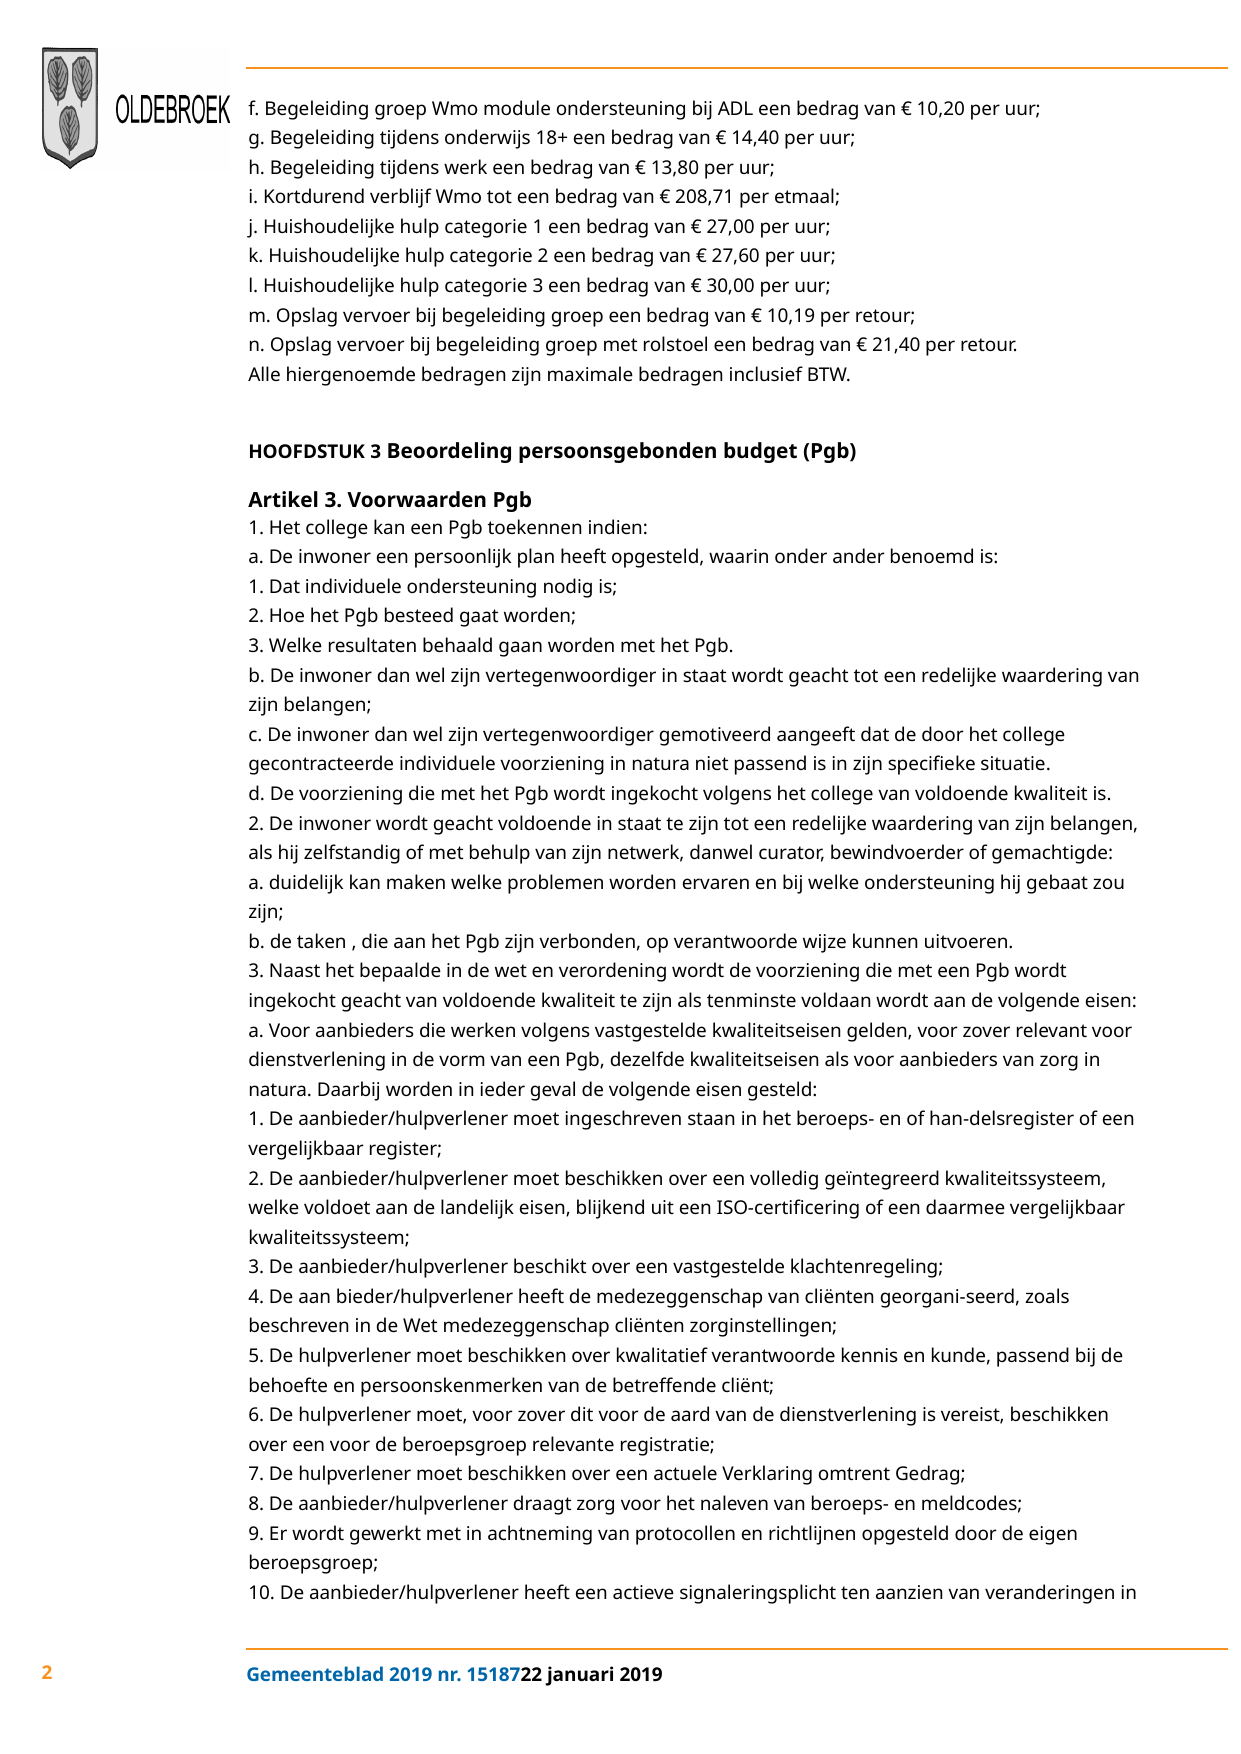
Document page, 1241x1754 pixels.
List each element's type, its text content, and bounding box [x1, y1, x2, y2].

text l. Huishoudelijke hulp categorie 3 een bedrag van € 30,00 per uur; [248, 272, 1152, 298]
text Alle hiergenoemde bedragen zijn maximale bedragen inclusief BTW. [248, 361, 1152, 387]
text 2. Hoe het Pgb besteed gaat worden; [248, 603, 1152, 628]
text n. Opslag vervoer bij begeleiding groep met rolstoel een bedrag van € 21,40 per retour. [248, 331, 1152, 357]
text 1. Het college kan een Pgb toekennen indien: [248, 514, 1152, 540]
text b. De inwoner dan wel zijn vertegenwoordiger in staat wordt geacht tot een redelijke waardering van zijn belangen; [248, 662, 1152, 717]
text i. Kortdurend verblijf Wmo tot een bedrag van € 208,71 per etmaal; [248, 183, 1152, 209]
text 9. Er wordt gewerkt met in achtneming van protocollen en richtlijnen opgesteld door de eigen beroepsgroep; [248, 1520, 1152, 1575]
text j. Huishoudelijke hulp categorie 1 een bedrag van € 27,00 per uur; [248, 213, 1152, 239]
text d. De voorziening die met het Pgb wordt ingekocht volgens het college van voldoende kwaliteit is. [248, 780, 1152, 806]
text k. Huishoudelijke hulp categorie 2 een bedrag van € 27,60 per uur; [248, 243, 1152, 268]
text a. De inwoner een persoonlijk plan heeft opgesteld, waarin onder ander benoemd is: [248, 543, 1152, 569]
picture [41, 47, 231, 172]
text f. Begeleiding groep Wmo module ondersteuning bij ADL een bedrag van € 10,20 per uur; [248, 95, 1152, 121]
text 8. De aanbieder/hulpverlener draagt zorg voor het naleven van beroeps- en meldcodes; [248, 1490, 1152, 1516]
text 4. De aan bieder/hulpverlener heeft de medezeggenschap van cliënten georgani-seerd, zoals beschreven in de Wet medezeggenschap cliënten zorginstellingen; [248, 1283, 1152, 1338]
text c. De inwoner dan wel zijn vertegenwoordiger gemotiveerd aangeeft dat de door het college gecontracteerde individuele voorziening in natura niet passend is in zijn specifieke situatie. [248, 721, 1152, 776]
text 3. De aanbieder/hulpverlener beschikt over een vastgestelde klachtenregeling; [248, 1253, 1152, 1279]
text a. duidelijk kan maken welke problemen worden ervaren en bij welke ondersteuning hij gebaat zou zijn; [248, 869, 1152, 924]
text 6. De hulpverlener moet, voor zover dit voor de aard van de dienstverlening is vereist, beschikken over een voor de beroepsgroep relevante registratie; [248, 1401, 1152, 1457]
text 2. De aanbieder/hulpverlener moet beschikken over een volledig geïntegreerd kwaliteitssysteem, welke voldoet aan de landelijk eisen, blijkend uit een ISO-certificering of een daarmee vergelijkbaar kwaliteitssysteem; [248, 1165, 1152, 1250]
text 7. De hulpverlener moet beschikken over een actuele Verklaring omtrent Gedrag; [248, 1461, 1152, 1486]
text b. de taken , die aan het Pgb zijn verbonden, op verantwoorde wijze kunnen uitvoeren. [248, 928, 1152, 954]
text 5. De hulpverlener moet beschikken over kwalitatief verantwoorde kennis en kunde, passend bij de behoefte en persoonskenmerken van de betreffende cliënt; [248, 1342, 1152, 1398]
text 3. Welke resultaten behaald gaan worden met het Pgb. [248, 632, 1152, 658]
text m. Opslag vervoer bij begeleiding groep een bedrag van € 10,19 per retour; [248, 302, 1152, 328]
text Artikel 3. Voorwaarden Pgb [248, 486, 1152, 514]
text 1. De aanbieder/hulpverlener moet ingeschreven staan in het beroeps- en of han-delsregister of een vergelijkbaar register; [248, 1106, 1152, 1161]
text h. Begeleiding tijdens werk een bedrag van € 13,80 per uur; [248, 154, 1152, 180]
text HOOFDSTUK 3 Beoordeling persoonsgebonden budget (Pgb) [248, 436, 1152, 465]
text 3. Naast het bepaalde in de wet en verordening wordt de voorziening die met een Pgb wordt ingekocht geacht van voldoende kwaliteit te zijn als tenminste voldaan wordt aan de volgende eisen: [248, 958, 1152, 1013]
text 10. De aanbieder/hulpverlener heeft een actieve signaleringsplicht ten aanzien van veranderingen in [248, 1579, 1152, 1605]
text 1. Dat individuele ondersteuning nodig is; [248, 573, 1152, 599]
text g. Begeleiding tijdens onderwijs 18+ een bedrag van € 14,40 per uur; [248, 124, 1152, 150]
text a. Voor aanbieders die werken volgens vastgestelde kwaliteitseisen gelden, voor zover relevant voor dienstverlening in de vorm van een Pgb, dezelfde kwaliteitseisen als voor aanbieders van zorg in natura. Daarbij worden in ieder geval de volgende eisen gesteld: [248, 1017, 1152, 1102]
text 2. De inwoner wordt geacht voldoende in staat te zijn tot een redelijke waardering van zijn belangen, als hij zelfstandig of met behulp van zijn netwerk, danwel curator, bewindvoerder of gemachtigde: [248, 810, 1152, 865]
